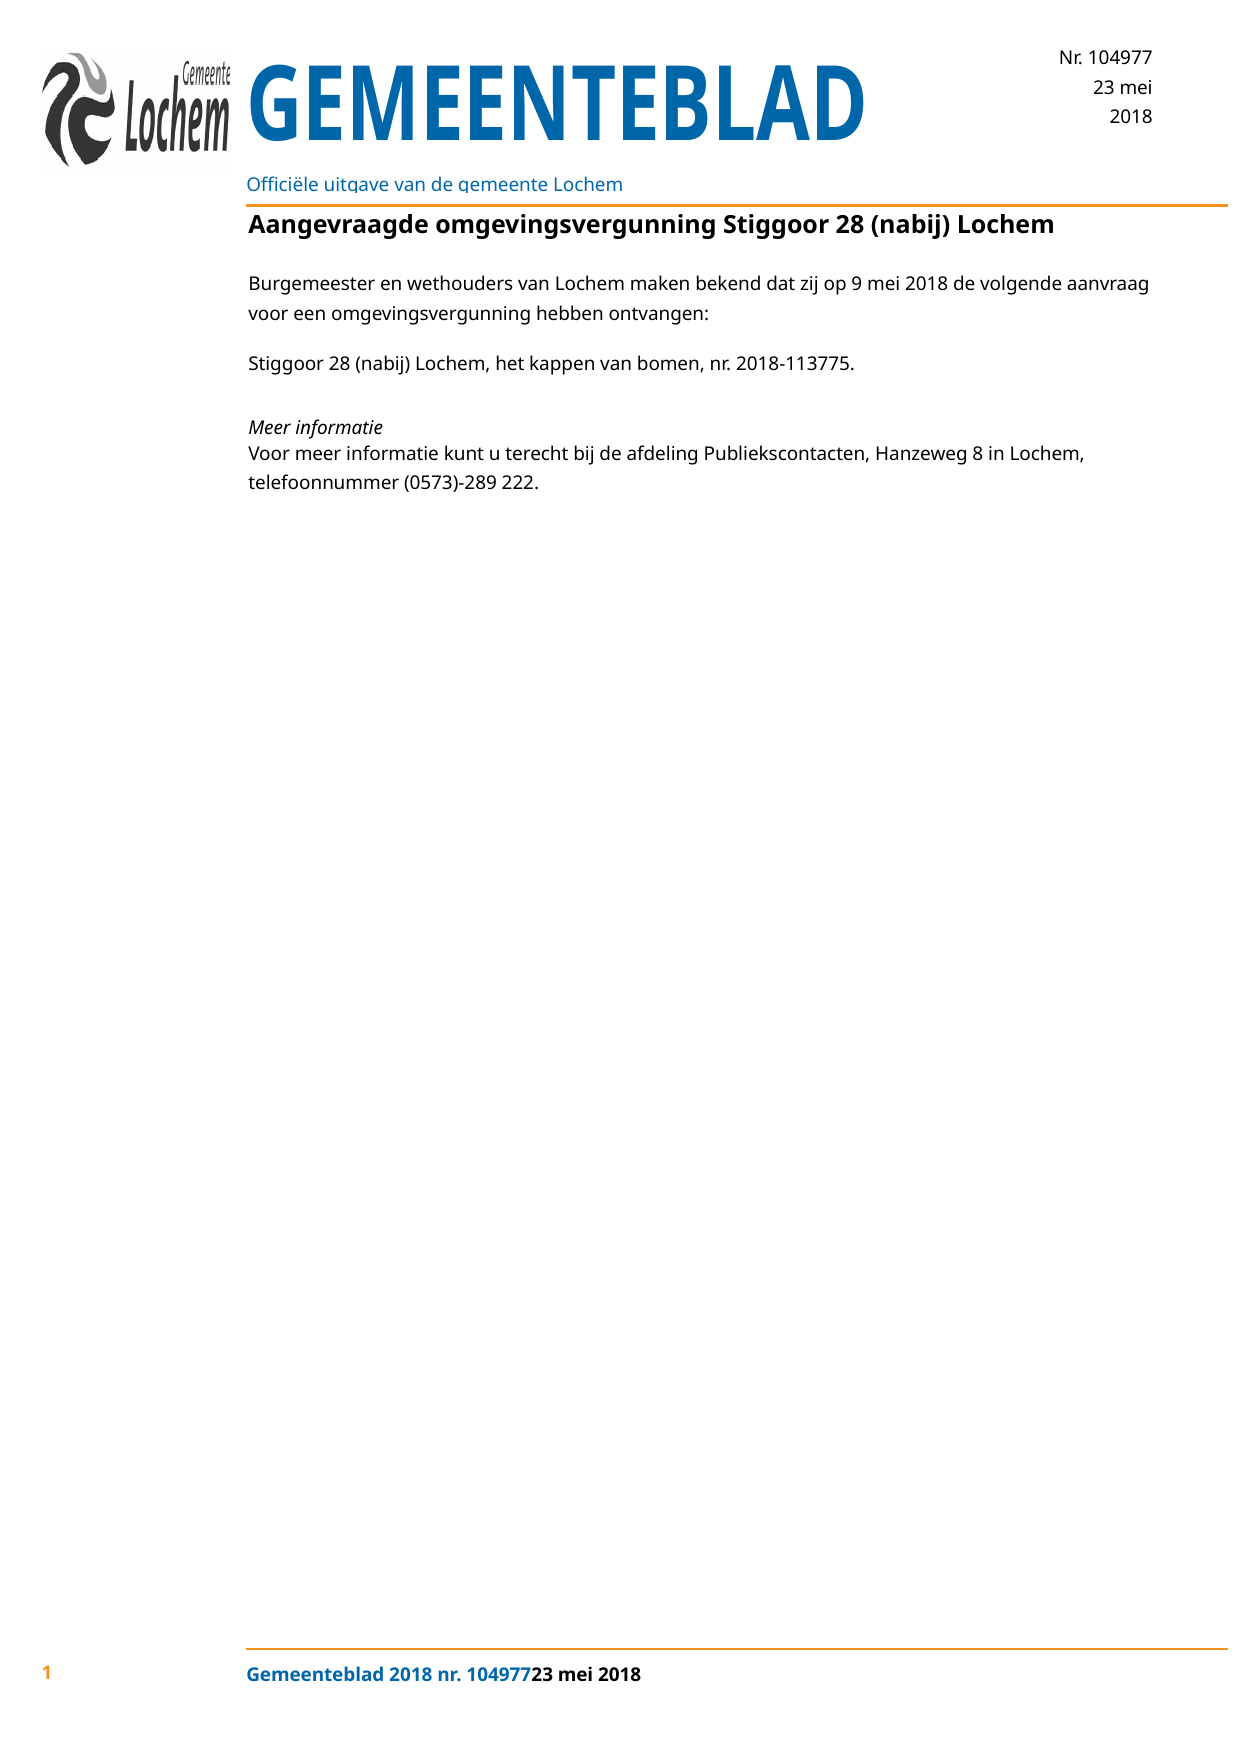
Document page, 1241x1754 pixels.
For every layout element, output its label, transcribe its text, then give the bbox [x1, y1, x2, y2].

text Aangevraagde omgevingsvergunning Stiggoor 28 (nabij) Lochem [248, 207, 1152, 241]
text Voor meer informatie kunt u terecht bij de afdeling Publiekscontacten, Hanzeweg 8 in Lochem, telefoonnummer (0573)-289 222. [248, 440, 1152, 495]
text Stiggoor 28 (nabij) Lochem, het kappen van bomen, nr. 2018-113775. [248, 350, 1152, 376]
picture [41, 47, 231, 172]
text Burgemeester en wethouders van Lochem maken bekend dat zij op 9 mei 2018 de volgende aanvraag voor een omgevingsvergunning hebben ontvangen: [248, 270, 1152, 326]
text Meer informatie [248, 414, 1152, 440]
